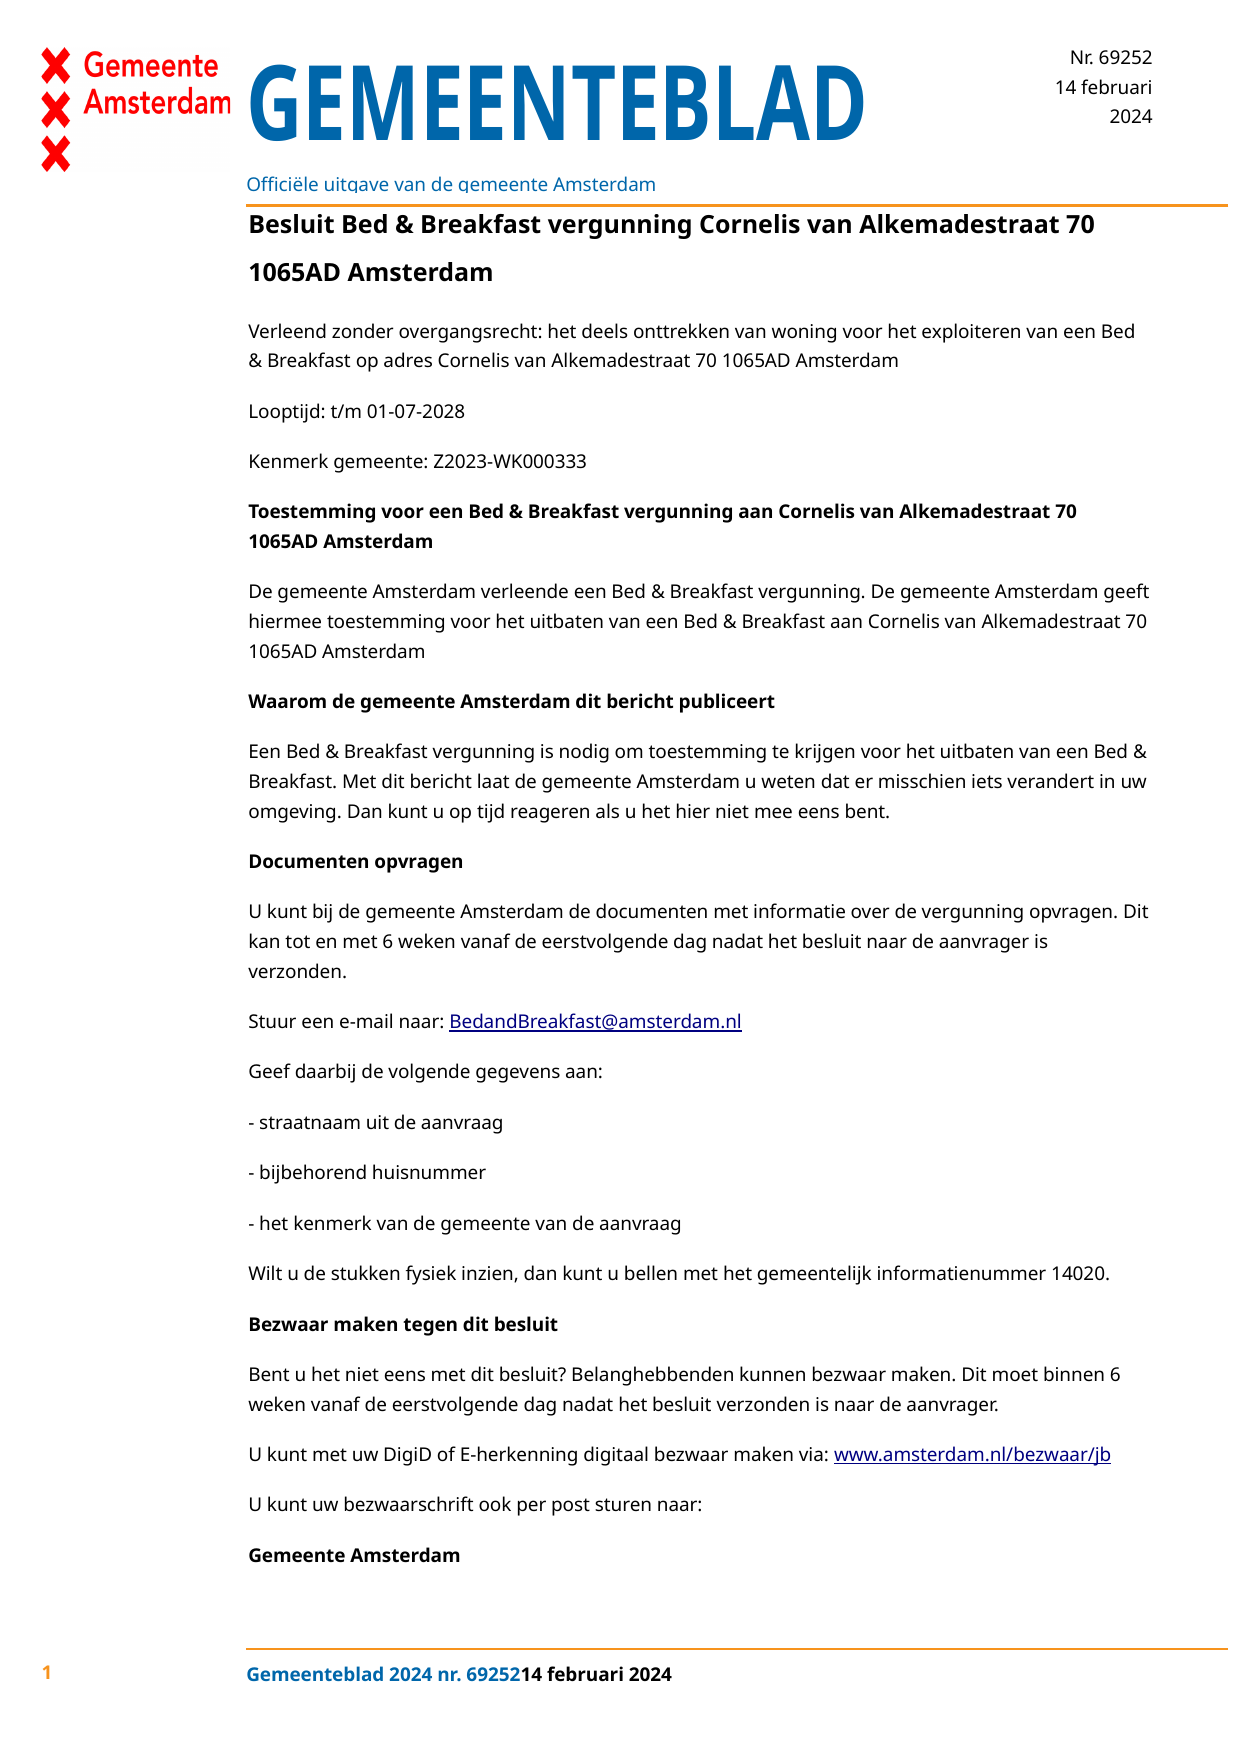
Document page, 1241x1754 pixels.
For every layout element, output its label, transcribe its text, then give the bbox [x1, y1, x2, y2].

text Besluit Bed & Breakfast vergunning Cornelis van Alkemadestraat 70 1065AD Amsterdam [248, 207, 1152, 288]
text Kenmerk gemeente: Z2023-WK000333 [248, 448, 1152, 474]
text Bezwaar maken tegen dit besluit [248, 1311, 1152, 1337]
text Stuur een e-mail naar: BedandBreakfast@amsterdam.nl [248, 1008, 1152, 1034]
text Wilt u de stukken fysiek inzien, dan kunt u bellen met het gemeentelijk informatienummer 14020. [248, 1260, 1152, 1286]
text Geef daarbij de volgende gegevens aan: [248, 1059, 1152, 1084]
text De gemeente Amsterdam verleende een Bed & Breakfast vergunning. De gemeente Amsterdam geeft hiermee toestemming voor het uitbaten van een Bed & Breakfast aan Cornelis van Alkemadestraat 70 1065AD Amsterdam [248, 579, 1152, 664]
picture [41, 47, 231, 172]
text Bent u het niet eens met dit besluit? Belanghebbenden kunnen bezwaar maken. Dit moet binnen 6 weken vanaf de eerstvolgende dag nadat het besluit verzonden is naar de aanvrager. [248, 1361, 1152, 1417]
text - straatnaam uit de aanvraag [248, 1109, 1152, 1135]
text Documenten opvragen [248, 848, 1152, 874]
text U kunt bij de gemeente Amsterdam de documenten met informatie over de vergunning opvragen. Dit kan tot en met 6 weken vanaf de eerstvolgende dag nadat het besluit naar de aanvrager is verzonden. [248, 899, 1152, 984]
text U kunt uw bezwaarschrift ook per post sturen naar: [248, 1492, 1152, 1517]
text Toestemming voor een Bed & Breakfast vergunning aan Cornelis van Alkemadestraat 70 1065AD Amsterdam [248, 499, 1152, 554]
text - bijbehorend huisnummer [248, 1159, 1152, 1185]
text Waarom de gemeente Amsterdam dit bericht publiceert [248, 688, 1152, 714]
text Looptijd: t/m 01-07-2028 [248, 398, 1152, 424]
text Verleend zonder overgangsrecht: het deels onttrekken van woning voor het exploiteren van een Bed & Breakfast op adres Cornelis van Alkemadestraat 70 1065AD Amsterdam [248, 318, 1152, 373]
text Een Bed & Breakfast vergunning is nodig om toestemming te krijgen voor het uitbaten van een Bed & Breakfast. Met dit bericht laat de gemeente Amsterdam u weten dat er misschien iets verandert in uw omgeving. Dan kunt u op tijd reageren als u het hier niet mee eens bent. [248, 739, 1152, 824]
text - het kenmerk van de gemeente van de aanvraag [248, 1210, 1152, 1236]
text Gemeente Amsterdam [248, 1542, 1152, 1568]
text U kunt met uw DigiD of E-herkenning digitaal bezwaar maken via: www.amsterdam.nl/bezwaar/jb [248, 1441, 1152, 1467]
